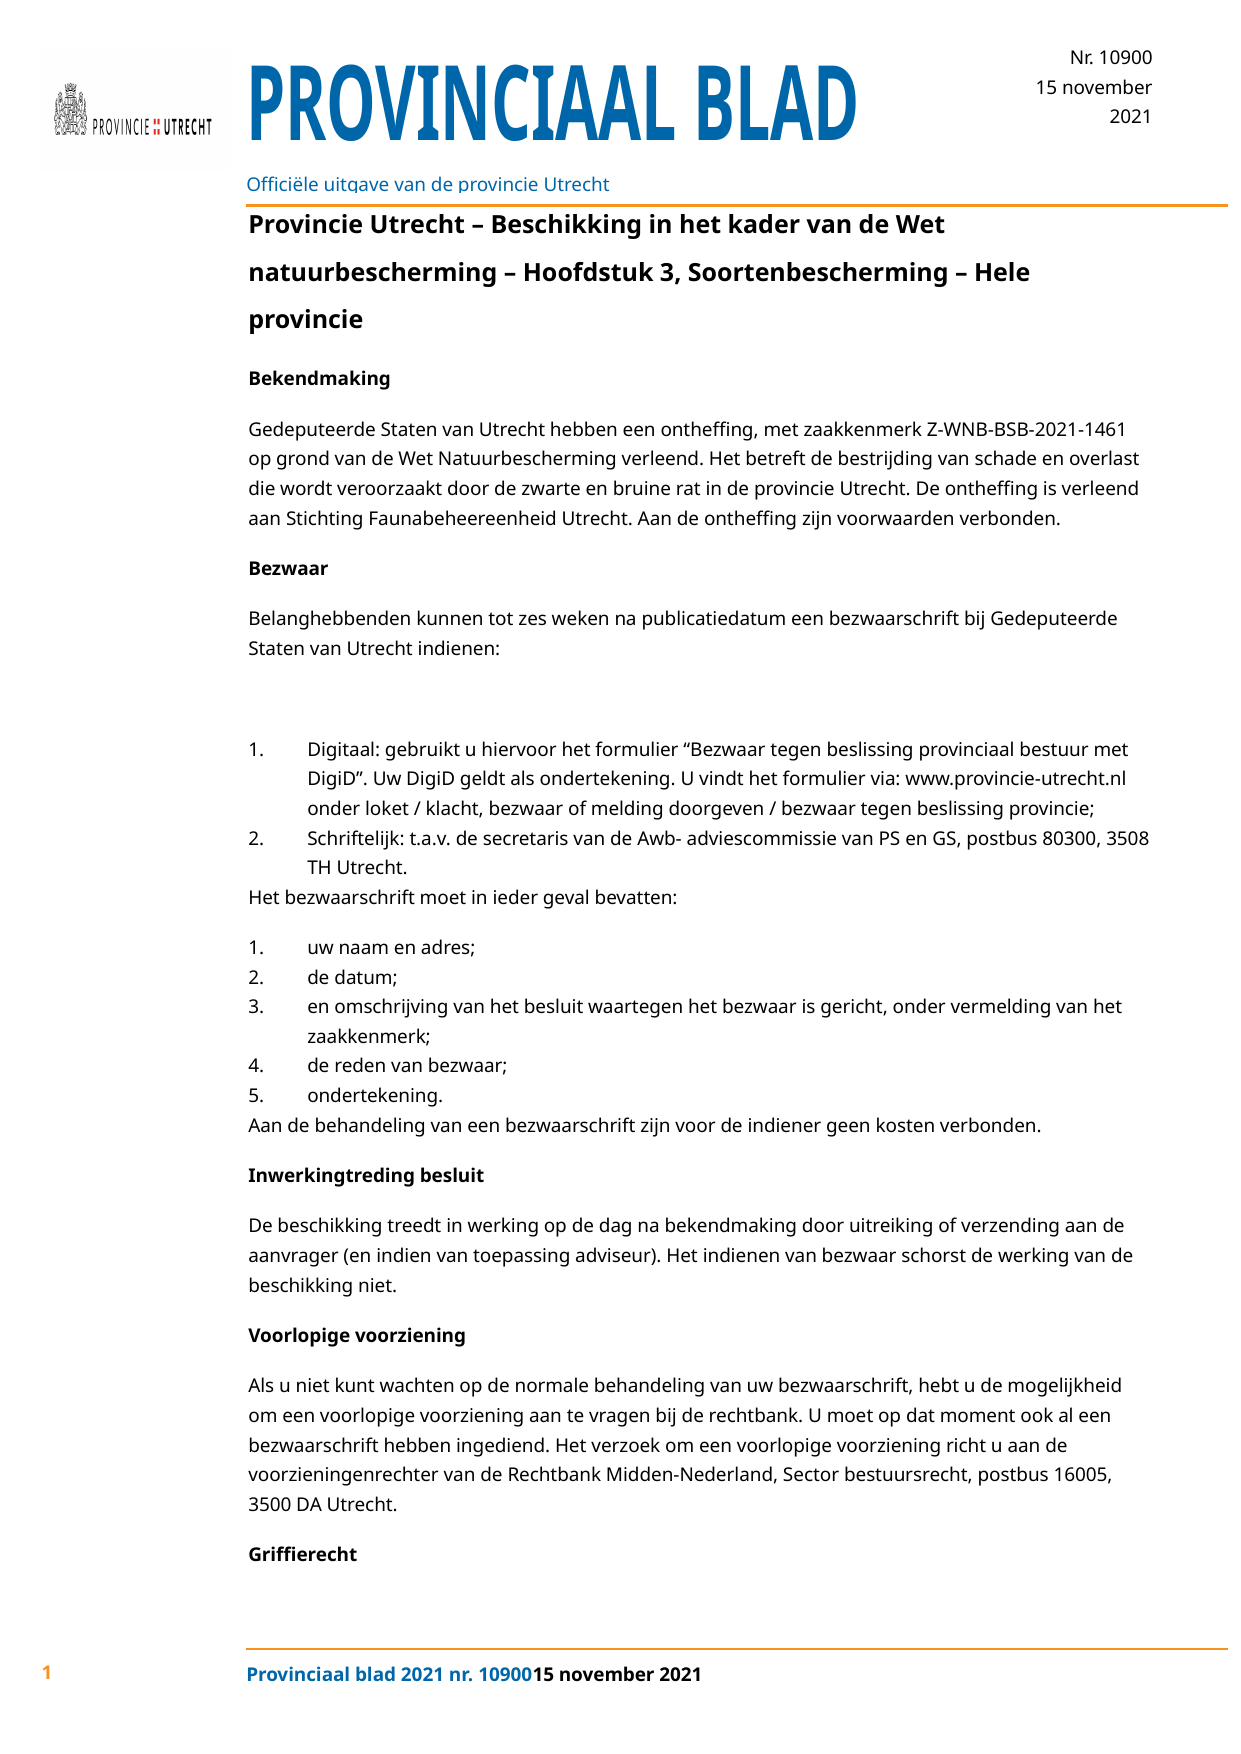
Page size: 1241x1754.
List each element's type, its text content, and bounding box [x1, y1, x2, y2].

list Digitaal: gebruikt u hiervoor het formulier “Bezwaar tegen beslissing provinciaal bestuur met DigiD”. Uw DigiD geldt als ondertekening. U vindt het formulier via: www.provincie-utrecht.nl onder loket / klacht, bezwaar of melding doorgeven / bezwaar tegen beslissing provincie; [248, 736, 1152, 821]
text Als u niet kunt wachten op de normale behandeling van uw bezwaarschrift, hebt u de mogelijkheid om een voorlopige voorziening aan te vragen bij de rechtbank. U moet op dat moment ook al een bezwaarschrift hebben ingediend. Het verzoek om een voorlopige voorziening richt u aan de voorzieningenrechter van de Rechtbank Midden-Nederland, Sector bestuursrecht, postbus 16005, 3500 DA Utrecht. [248, 1373, 1152, 1517]
text Griffierecht [248, 1541, 1152, 1567]
text Provincie Utrecht – Beschikking in het kader van de Wet natuurbescherming – Hoofdstuk 3, Soortenbescherming – Hele provincie [248, 207, 1152, 336]
list de reden van bezwaar; [248, 1053, 1152, 1078]
text De beschikking treedt in werking op de dag na bekendmaking door uitreiking of verzending aan de aanvrager (en indien van toepassing adviseur). Het indienen van bezwaar schorst de werking van de beschikking niet. [248, 1213, 1152, 1297]
list en omschrijving van het besluit waartegen het bezwaar is gericht, onder vermelding van het zaakkenmerk; [248, 993, 1152, 1049]
list de datum; [248, 964, 1152, 989]
list uw naam en adres; [248, 934, 1152, 960]
list Schriftelijk: t.a.v. de secretaris van de Awb- adviescommissie van PS en GS, postbus 80300, 3508 TH Utrecht. [248, 825, 1152, 880]
text Inwerkingtreding besluit [248, 1162, 1152, 1188]
text Aan de behandeling van een bezwaarschrift zijn voor de indiener geen kosten verbonden. [248, 1112, 1152, 1137]
text Bekendmaking [248, 366, 1152, 391]
text Gedeputeerde Staten van Utrecht hebben een ontheffing, met zaakkenmerk Z-WNB-BSB-2021-1461 op grond van de Wet Natuurbescherming verleend. Het betreft de bestrijding van schade en overlast die wordt veroorzaakt door de zwarte en bruine rat in de provincie Utrecht. De ontheffing is verleend aan Stichting Faunabeheereenheid Utrecht. Aan de ontheffing zijn voorwaarden verbonden. [248, 416, 1152, 530]
text Bezwaar [248, 555, 1152, 581]
text Belanghebbenden kunnen tot zes weken na publicatiedatum een bezwaarschrift bij Gedeputeerde Staten van Utrecht indienen: [248, 606, 1152, 661]
picture [41, 47, 231, 172]
text Voorlopige voorziening [248, 1322, 1152, 1348]
text Het bezwaarschrift moet in ieder geval bevatten: [248, 884, 1152, 909]
list ondertekening. [248, 1082, 1152, 1108]
